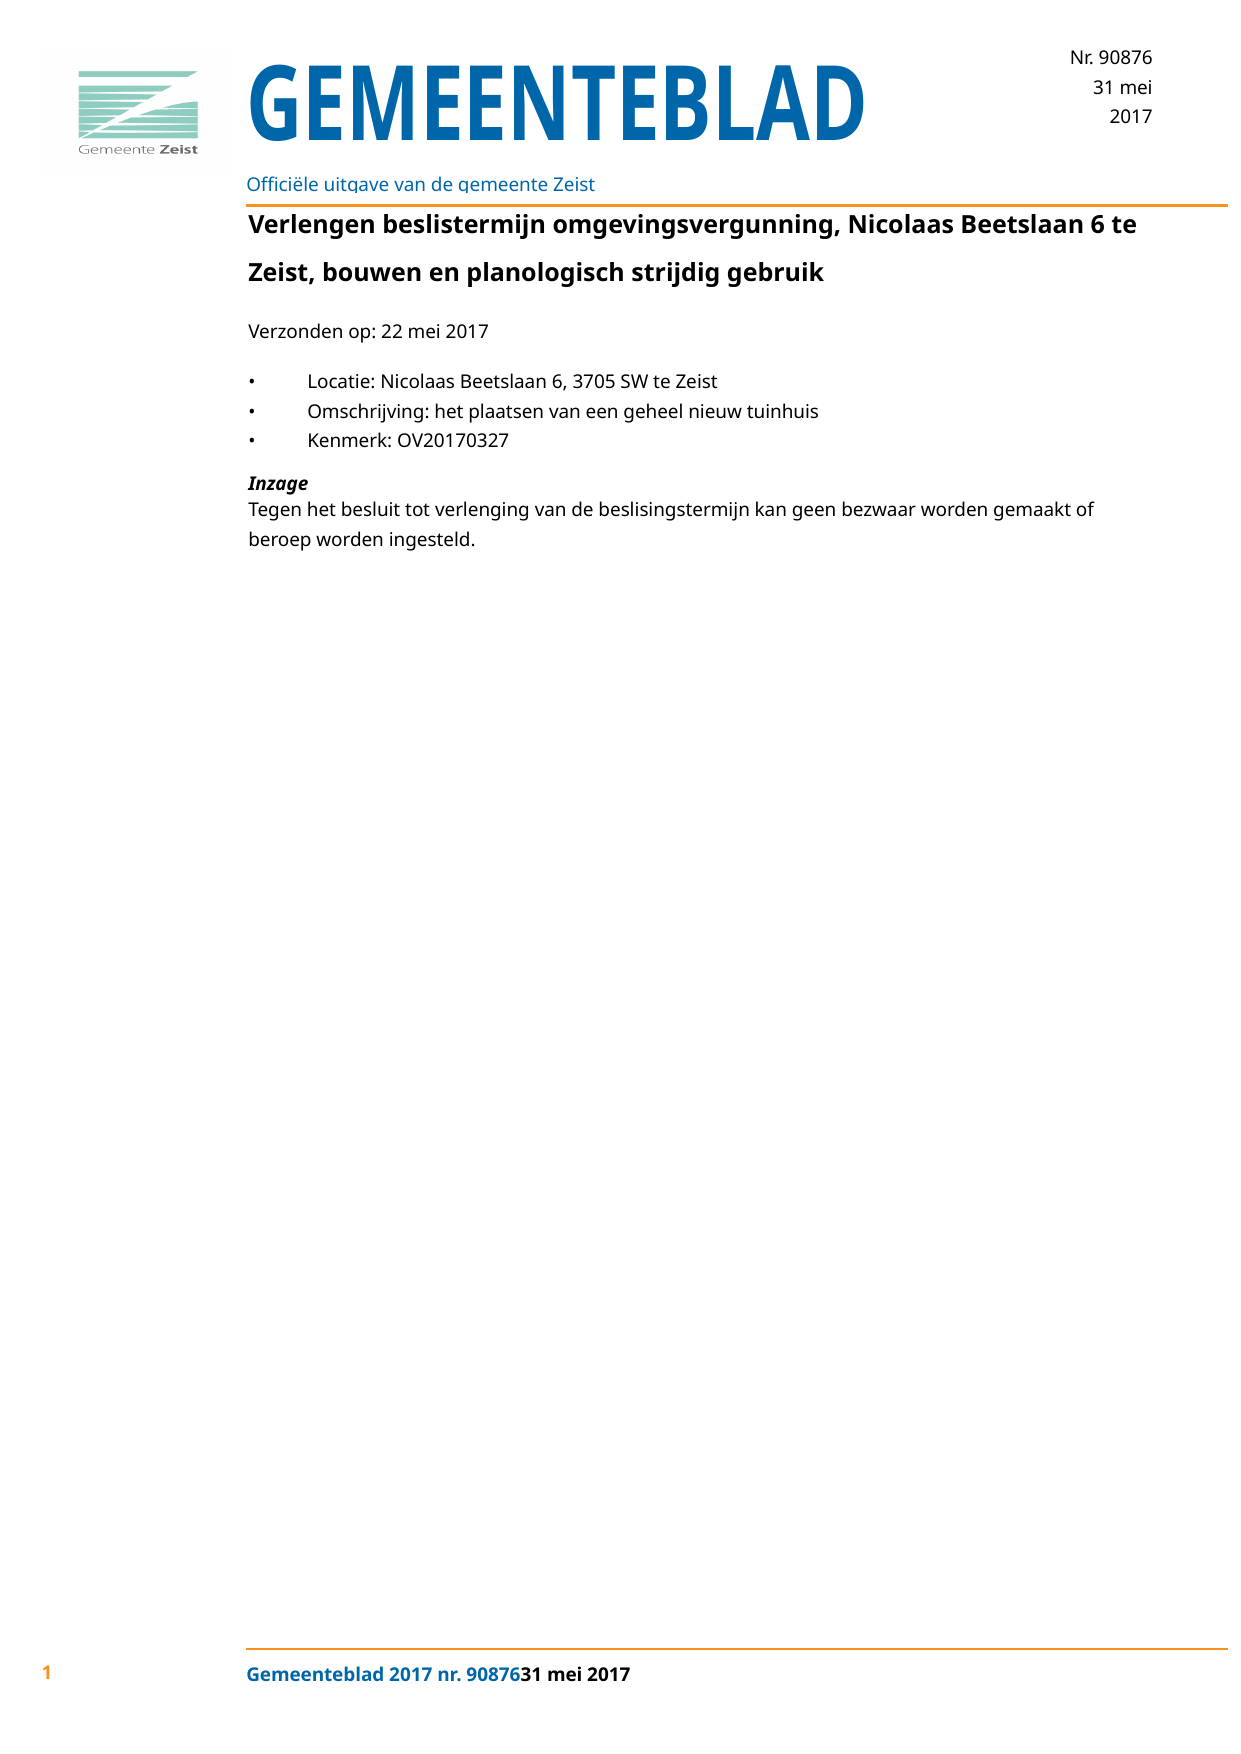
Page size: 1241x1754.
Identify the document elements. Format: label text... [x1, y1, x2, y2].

list Omschrijving: het plaatsen van een geheel nieuw tuinhuis [248, 398, 1152, 424]
text Inzage [248, 471, 1152, 496]
list Locatie: Nicolaas Beetslaan 6, 3705 SW te Zeist [248, 368, 1152, 394]
text Verlengen beslistermijn omgevingsvergunning, Nicolaas Beetslaan 6 te Zeist, bouwen en planologisch strijdig gebruik [248, 207, 1152, 288]
picture [41, 47, 231, 172]
text Verzonden op: 22 mei 2017 [248, 318, 1152, 344]
list Kenmerk: OV20170327 [248, 427, 1152, 453]
text Tegen het besluit tot verlenging van de beslisingstermijn kan geen bezwaar worden gemaakt of beroep worden ingesteld. [248, 496, 1152, 552]
